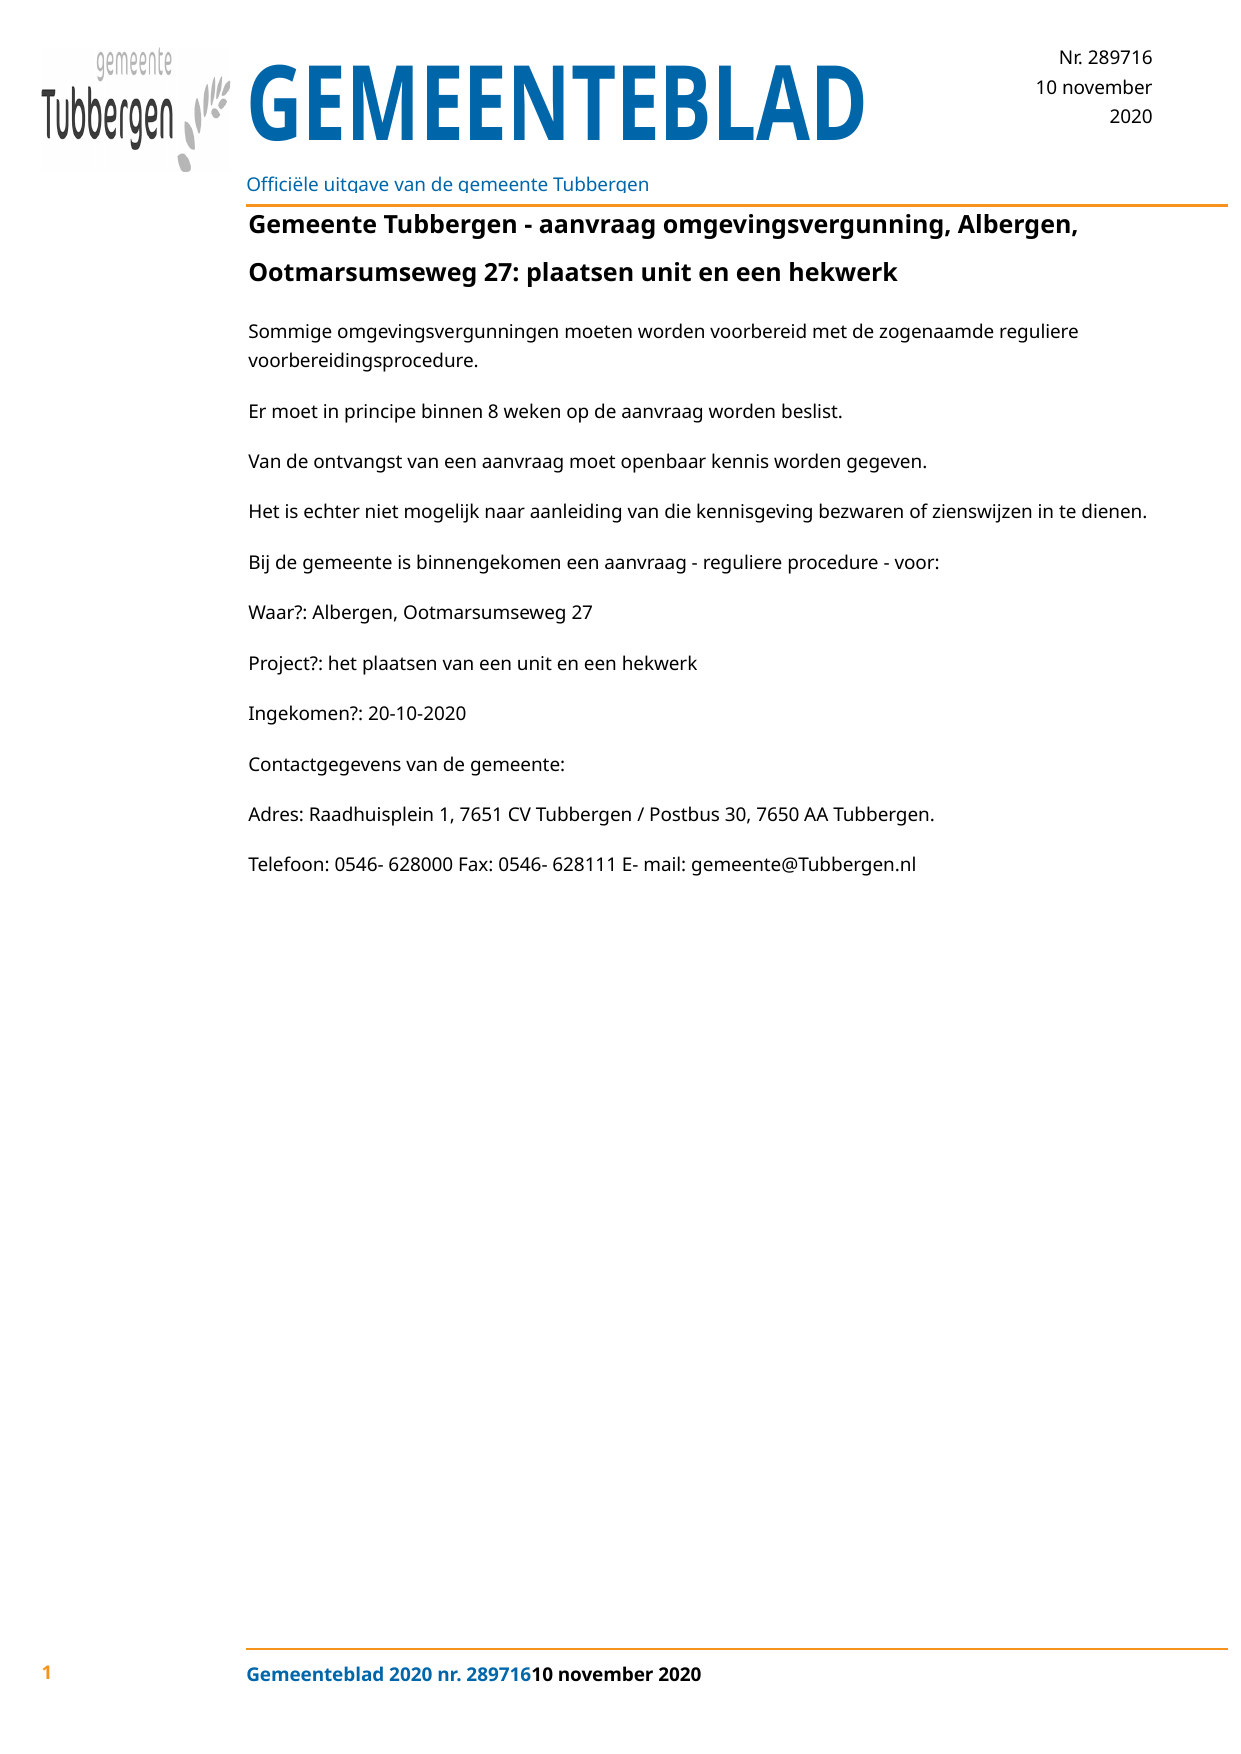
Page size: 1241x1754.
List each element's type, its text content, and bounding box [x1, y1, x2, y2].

text Bij de gemeente is binnengekomen een aanvraag - reguliere procedure - voor: [248, 549, 1152, 575]
text Contactgegevens van de gemeente: [248, 751, 1152, 777]
text Sommige omgevingsvergunningen moeten worden voorbereid met de zogenaamde reguliere voorbereidingsprocedure. [248, 318, 1152, 373]
text Gemeente Tubbergen - aanvraag omgevingsvergunning, Albergen, Ootmarsumseweg 27: plaatsen unit en een hekwerk [248, 207, 1152, 288]
text Telefoon: 0546- 628000 Fax: 0546- 628111 E- mail: gemeente@Tubbergen.nl [248, 852, 1152, 877]
text Van de ontvangst van een aanvraag moet openbaar kennis worden gegeven. [248, 448, 1152, 474]
picture [41, 47, 231, 172]
text Adres: Raadhuisplein 1, 7651 CV Tubbergen / Postbus 30, 7650 AA Tubbergen. [248, 801, 1152, 827]
text Waar?: Albergen, Ootmarsumseweg 27 [248, 599, 1152, 625]
text Project?: het plaatsen van een unit en een hekwerk [248, 650, 1152, 676]
text Het is echter niet mogelijk naar aanleiding van die kennisgeving bezwaren of zienswijzen in te dienen. [248, 499, 1152, 524]
text Er moet in principe binnen 8 weken op de aanvraag worden beslist. [248, 398, 1152, 424]
text Ingekomen?: 20-10-2020 [248, 700, 1152, 726]
